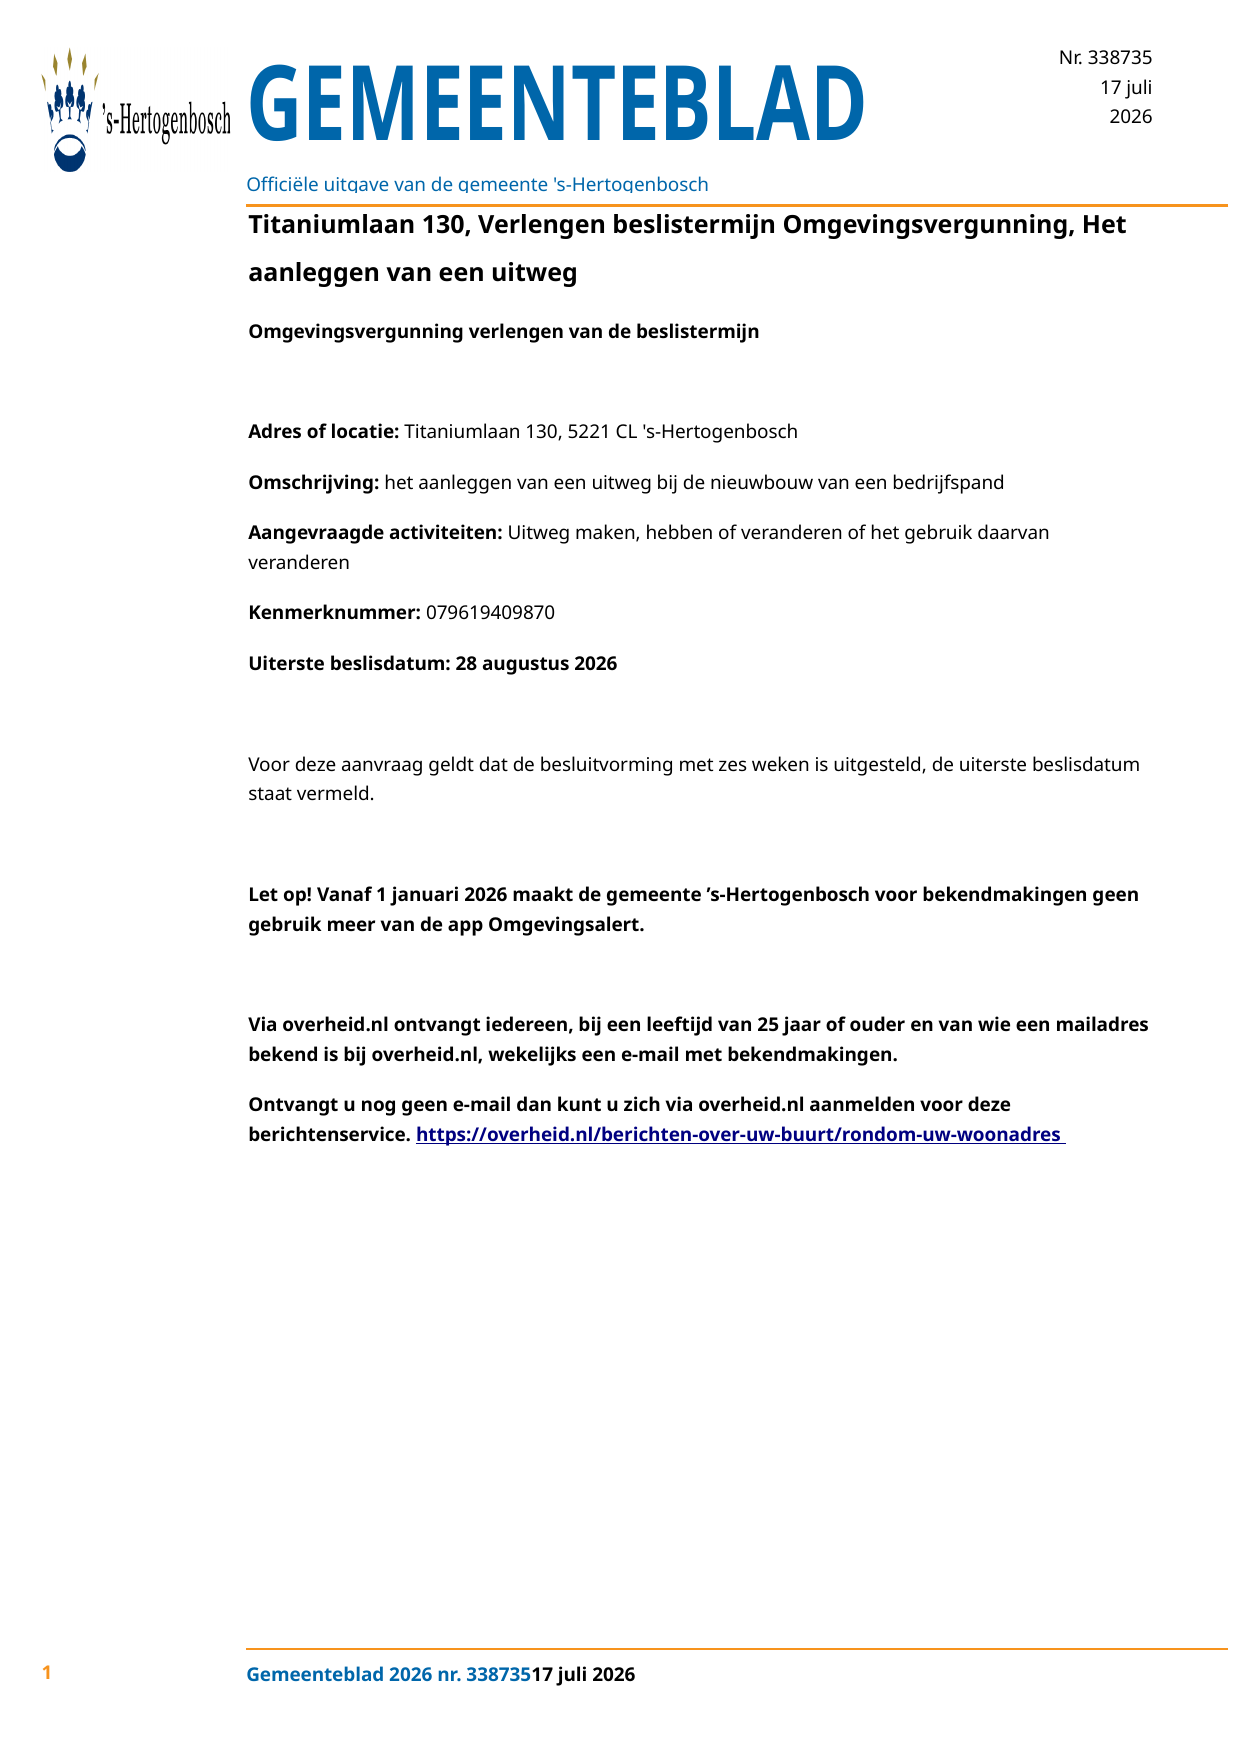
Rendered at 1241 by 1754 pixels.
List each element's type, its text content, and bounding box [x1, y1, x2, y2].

text Ontvangt u nog geen e-mail dan kunt u zich via overheid.nl aanmelden voor deze berichtenservice. https://overheid.nl/berichten-over-uw-buurt/rondom-uw-woonadres [248, 1092, 1152, 1147]
text Kenmerknummer: 079619409870 [248, 599, 1152, 625]
text Let op! Vanaf 1 januari 2026 maakt de gemeente ’s-Hertogenbosch voor bekendmakingen geen gebruik meer van de app Omgevingsalert. [248, 881, 1152, 937]
text Omschrijving: het aanleggen van een uitweg bij de nieuwbouw van een bedrijfspand [248, 469, 1152, 495]
text Uiterste beslisdatum: 28 augustus 2026 [248, 650, 1152, 676]
text Titaniumlaan 130, Verlengen beslistermijn Omgevingsvergunning, Het aanleggen van een uitweg [248, 207, 1152, 288]
picture [41, 47, 231, 172]
text Voor deze aanvraag geldt dat de besluitvorming met zes weken is uitgesteld, de uiterste beslisdatum staat vermeld. [248, 751, 1152, 806]
text Omgevingsvergunning verlengen van de beslistermijn [248, 318, 1152, 344]
text Aangevraagde activiteiten: Uitweg maken, hebben of veranderen of het gebruik daarvan veranderen [248, 519, 1152, 575]
text Via overheid.nl ontvangt iedereen, bij een leeftijd van 25 jaar of ouder en van wie een mailadres bekend is bij overheid.nl, wekelijks een e-mail met bekendmakingen. [248, 1012, 1152, 1067]
text Adres of locatie: Titaniumlaan 130, 5221 CL 's-Hertogenbosch [248, 419, 1152, 444]
